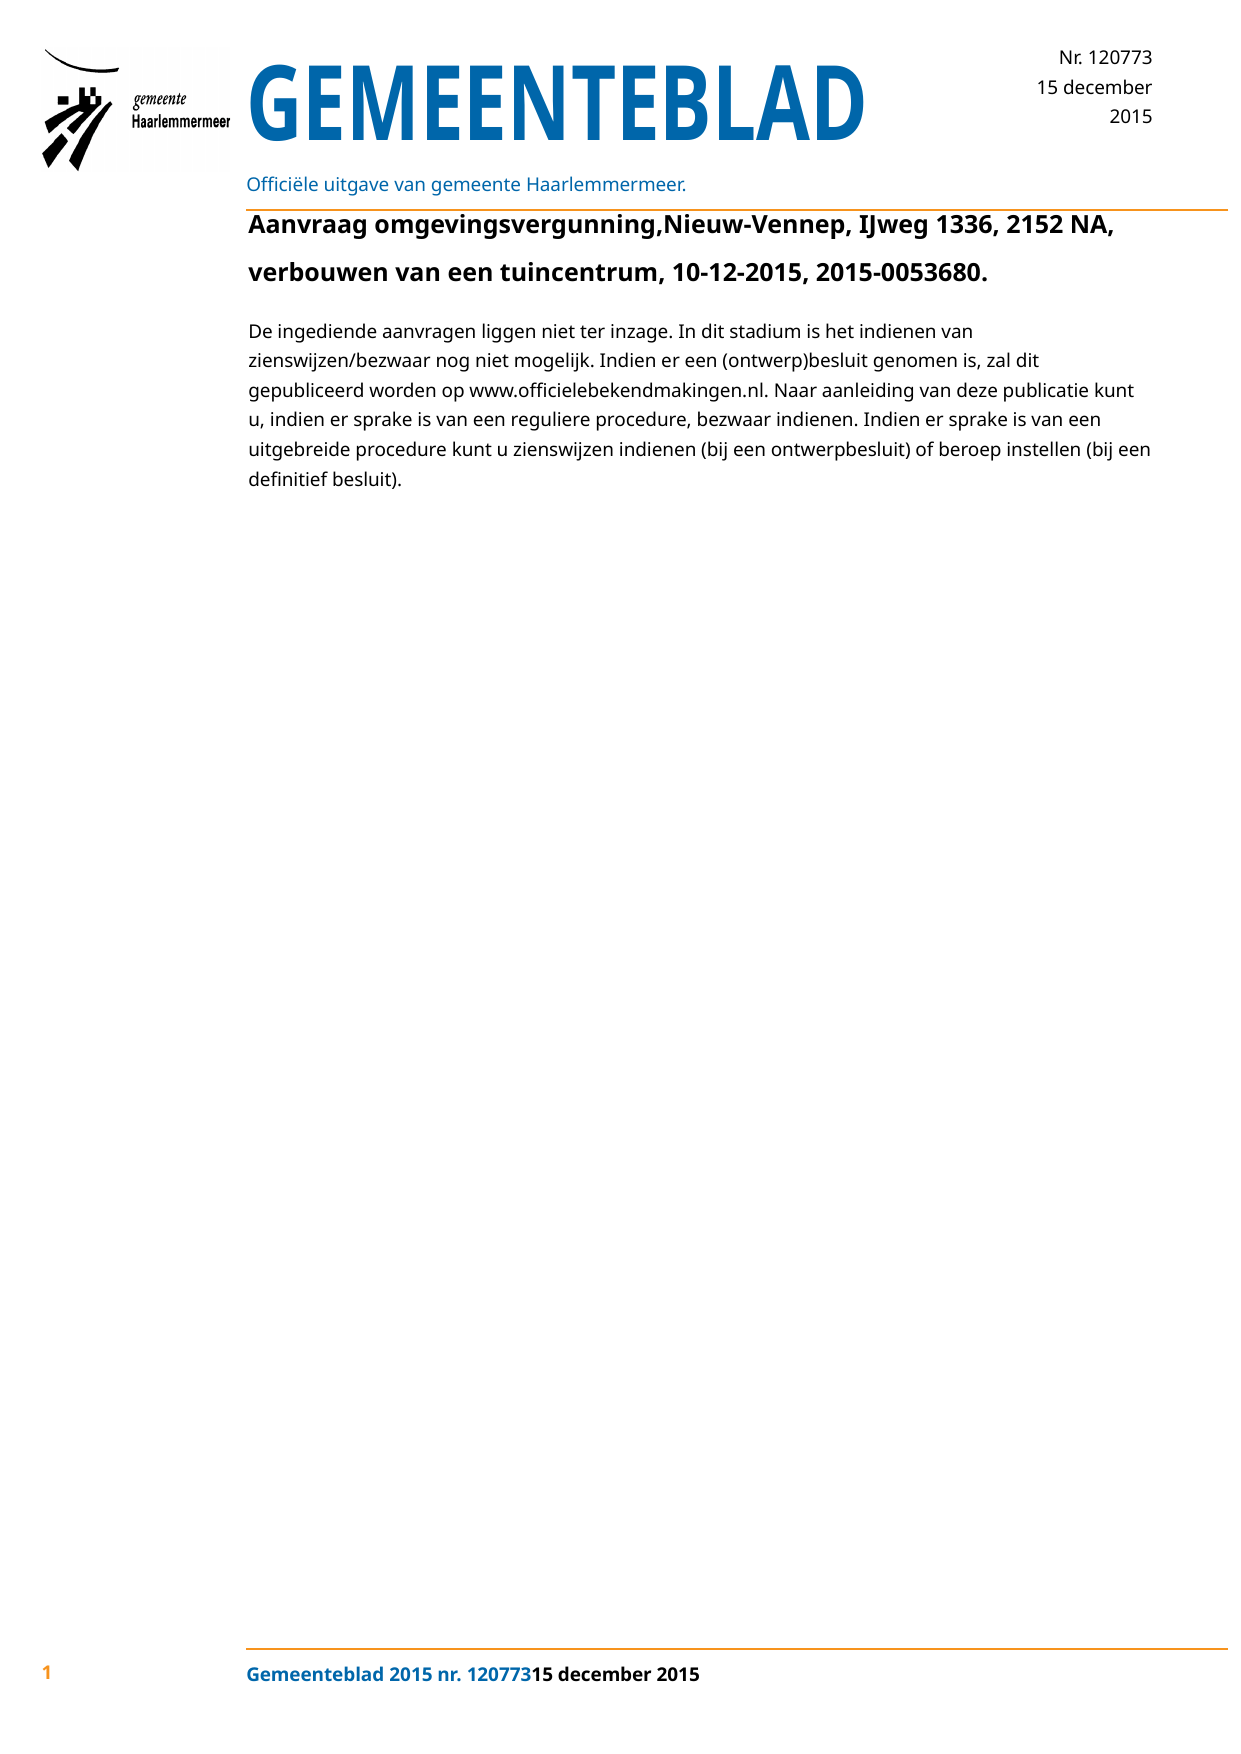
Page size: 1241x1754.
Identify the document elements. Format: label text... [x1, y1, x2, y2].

text Aanvraag omgevingsvergunning,Nieuw-Vennep, IJweg 1336, 2152 NA, verbouwen van een tuincentrum, 10-12-2015, 2015-0053680. [248, 211, 1152, 288]
picture [41, 47, 231, 172]
text De ingediende aanvragen liggen niet ter inzage. In dit stadium is het indienen van zienswijzen/bezwaar nog niet mogelijk. Indien er een (ontwerp)besluit genomen is, zal dit gepubliceerd worden op www.officielebekendmakingen.nl. Naar aanleiding van deze publicatie kunt u, indien er sprake is van een reguliere procedure, bezwaar indienen. Indien er sprake is van een uitgebreide procedure kunt u zienswijzen indienen (bij een ontwerpbesluit) of beroep instellen (bij een definitief besluit). [248, 318, 1152, 492]
